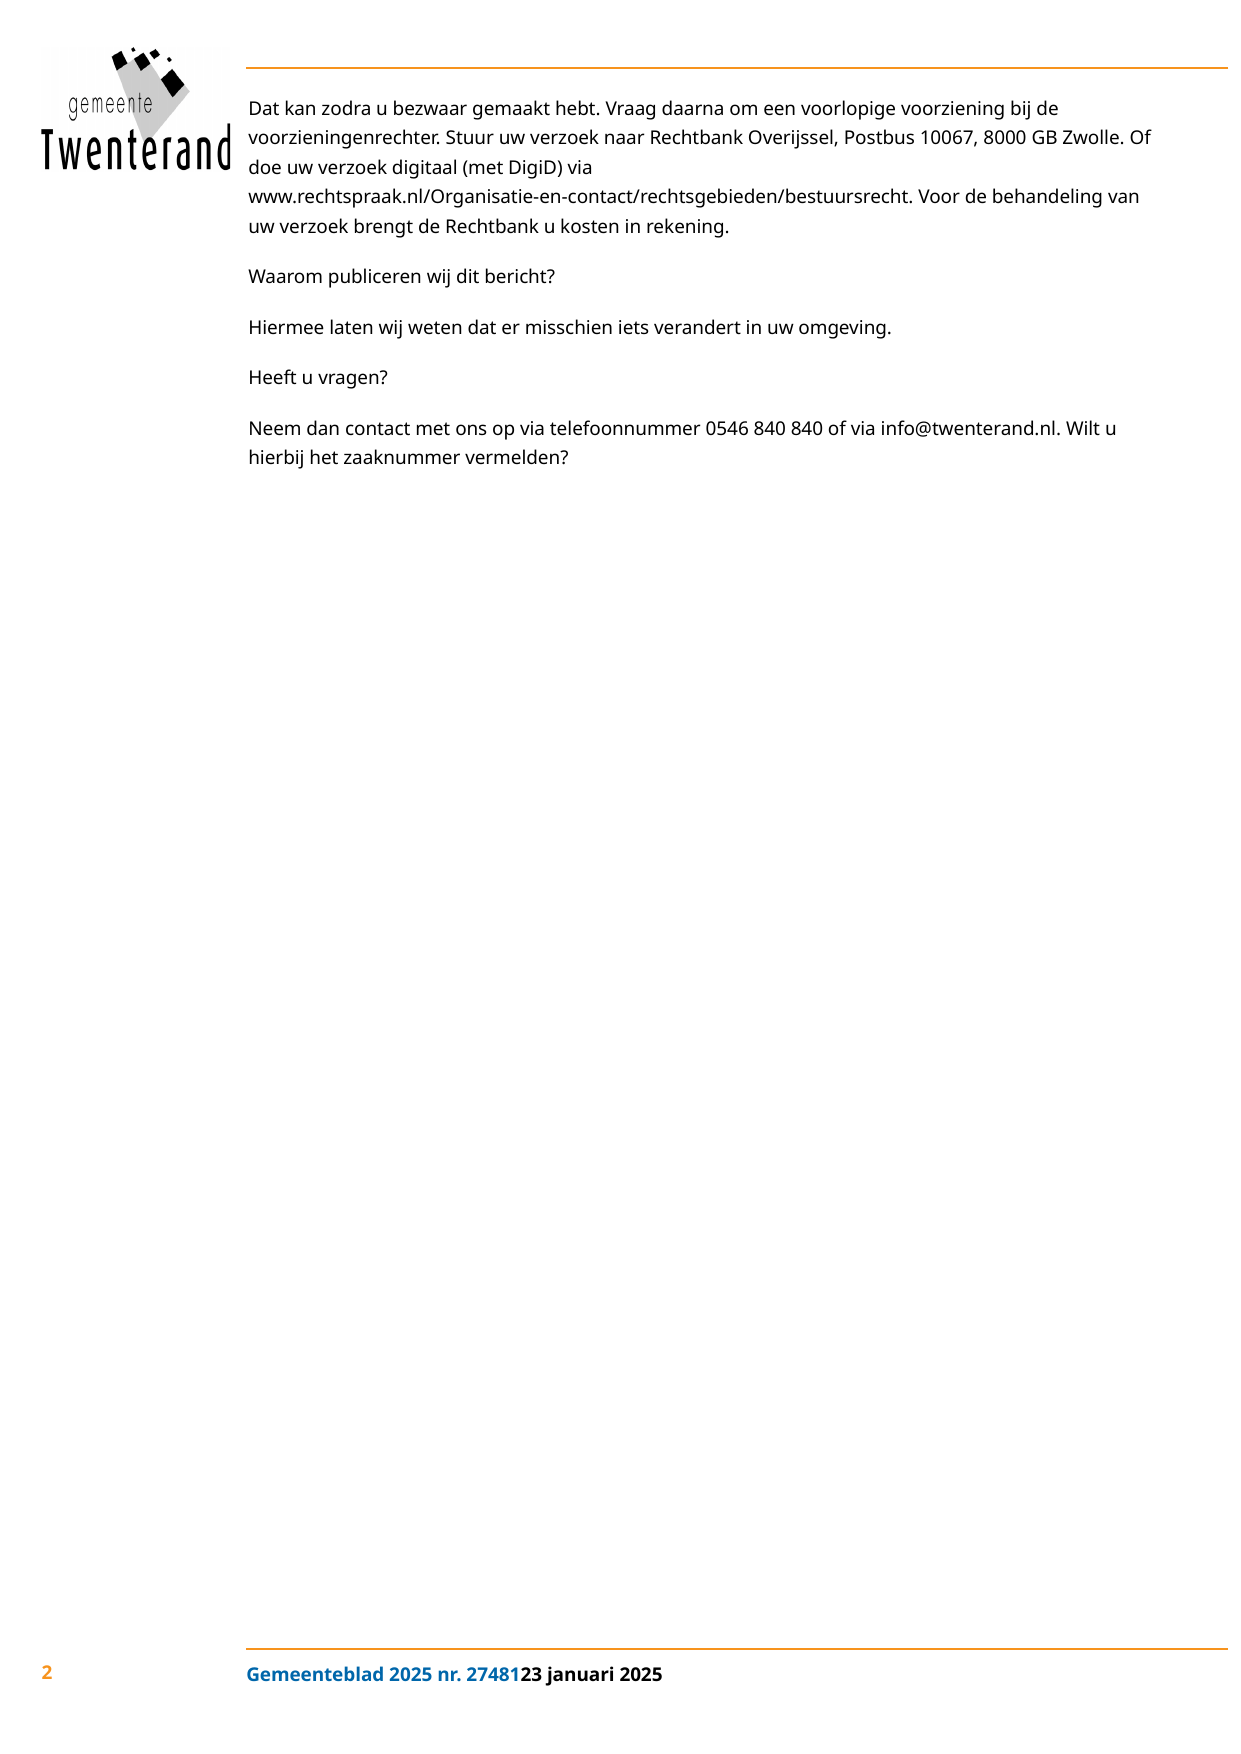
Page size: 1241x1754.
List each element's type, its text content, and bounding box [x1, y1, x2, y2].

text Waarom publiceren wij dit bericht? [248, 263, 1152, 289]
picture [41, 47, 231, 172]
text Dat kan zodra u bezwaar gemaakt hebt. Vraag daarna om een voorlopige voorziening bij de voorzieningenrechter. Stuur uw verzoek naar Rechtbank Overijssel, Postbus 10067, 8000 GB Zwolle. Of doe uw verzoek digitaal (met DigiD) via www.rechtspraak.nl/Organisatie-en-contact/rechtsgebieden/bestuursrecht. Voor de behandeling van uw verzoek brengt de Rechtbank u kosten in rekening. [248, 95, 1152, 239]
text Hiermee laten wij weten dat er misschien iets verandert in uw omgeving. [248, 314, 1152, 340]
text Neem dan contact met ons op via telefoonnummer 0546 840 840 of via info@twenterand.nl. Wilt u hierbij het zaaknummer vermelden? [248, 415, 1152, 470]
text Heeft u vragen? [248, 364, 1152, 390]
